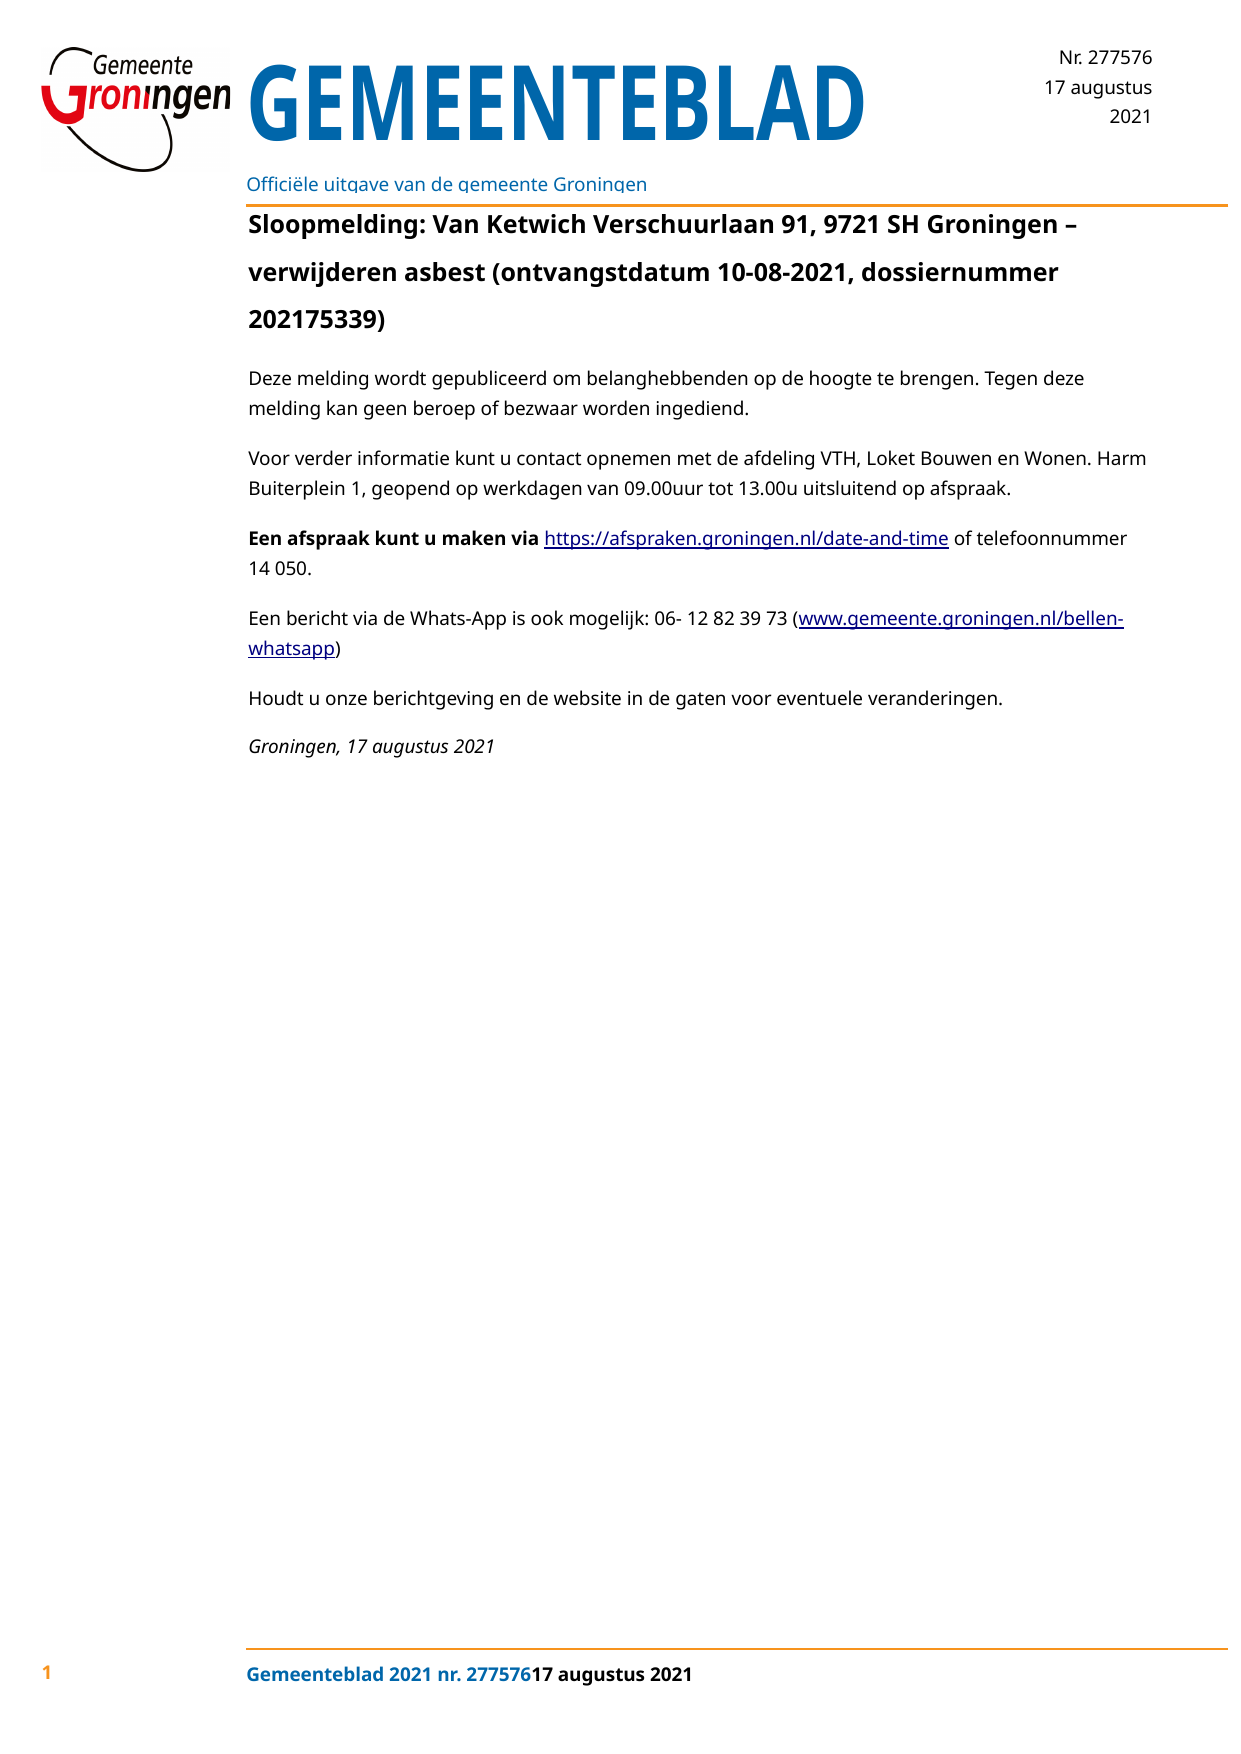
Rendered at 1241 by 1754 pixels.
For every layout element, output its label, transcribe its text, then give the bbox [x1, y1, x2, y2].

text Sloopmelding: Van Ketwich Verschuurlaan 91, 9721 SH Groningen – verwijderen asbest (ontvangstdatum 10-08-2021, dossiernummer 202175339) [248, 207, 1152, 336]
text Groningen, 17 augustus 2021 [248, 733, 1152, 759]
text Houdt u onze berichtgeving en de website in de gaten voor eventuele veranderingen. [248, 686, 1152, 711]
text Een bericht via de Whats-App is ook mogelijk: 06- 12 82 39 73 (www.gemeente.groningen.nl/bellen-whatsapp) [248, 606, 1152, 661]
text Voor verder informatie kunt u contact opnemen met de afdeling VTH, Loket Bouwen en Wonen. Harm Buiterplein 1, geopend op werkdagen van 09.00uur tot 13.00u uitsluitend op afspraak. [248, 446, 1152, 501]
text Een afspraak kunt u maken via https://afspraken.groningen.nl/date-and-time of telefoonnummer 14 050. [248, 526, 1152, 581]
picture [41, 47, 231, 172]
text Deze melding wordt gepubliceerd om belanghebbenden op de hoogte te brengen. Tegen deze melding kan geen beroep of bezwaar worden ingediend. [248, 366, 1152, 421]
